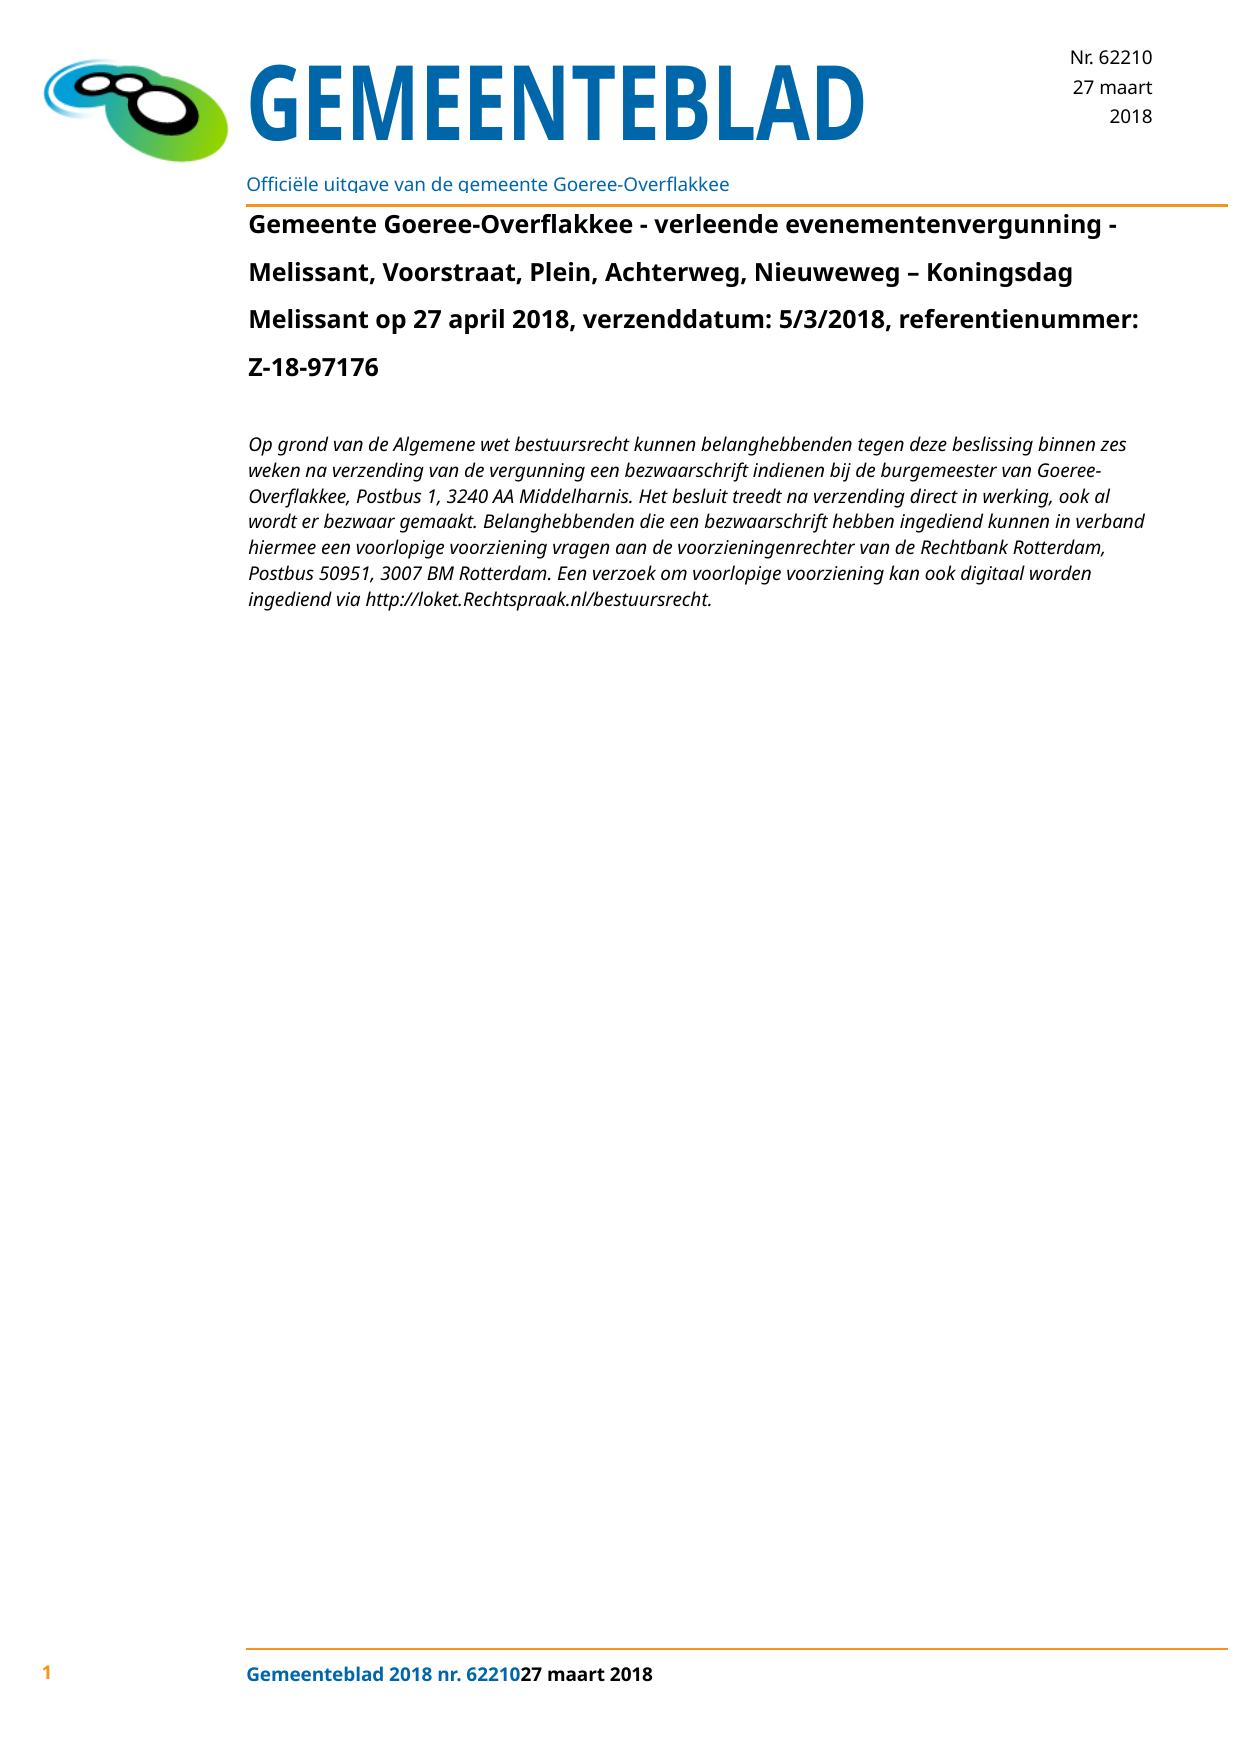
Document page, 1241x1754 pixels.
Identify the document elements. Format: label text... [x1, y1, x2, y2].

text Gemeente Goeree-Overflakkee - verleende evenementenvergunning - Melissant, Voorstraat, Plein, Achterweg, Nieuweweg – Koningsdag Melissant op 27 april 2018, verzenddatum: 5/3/2018, referentienummer: Z-18-97176 [248, 207, 1152, 384]
picture [41, 47, 231, 172]
text Op grond van de Algemene wet bestuursrecht kunnen belanghebbenden tegen deze beslissing binnen zes weken na verzending van de vergunning een bezwaarschrift indienen bij de burgemeester van Goeree-Overflakkee, Postbus 1, 3240 AA Middelharnis. Het besluit treedt na verzending direct in werking, ook al wordt er bezwaar gemaakt. Belanghebbenden die een bezwaarschrift hebben ingediend kunnen in verband hiermee een voorlopige voorziening vragen aan de voorzieningenrechter van de Rechtbank Rotterdam, Postbus 50951, 3007 BM Rotterdam. Een verzoek om voorlopige voorziening kan ook digitaal worden ingediend via http://loket.Rechtspraak.nl/bestuursrecht. [248, 431, 1152, 611]
